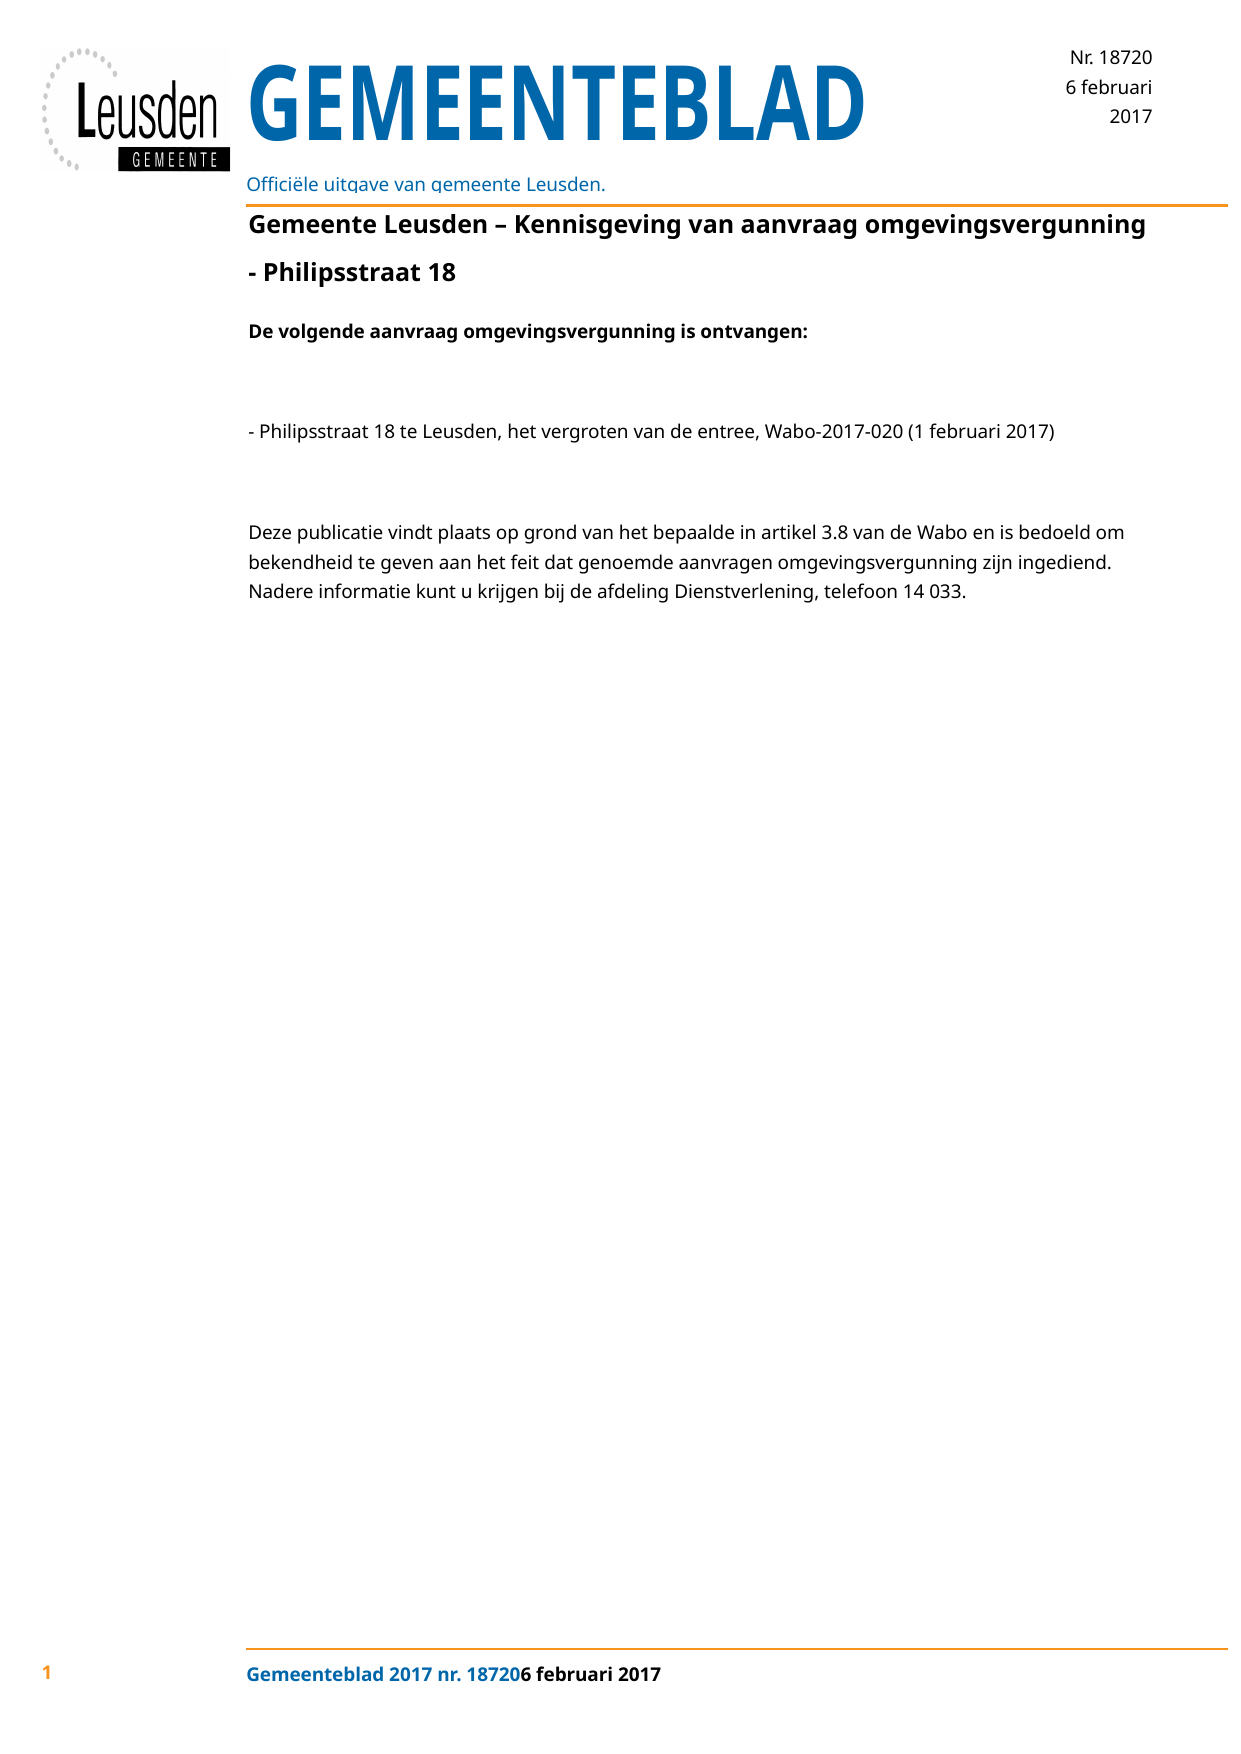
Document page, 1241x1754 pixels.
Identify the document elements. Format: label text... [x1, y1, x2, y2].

picture [41, 47, 231, 172]
text - Philipsstraat 18 te Leusden, het vergroten van de entree, Wabo-2017-020 (1 februari 2017) [248, 419, 1152, 444]
text Gemeente Leusden – Kennisgeving van aanvraag omgevingsvergunning - Philipsstraat 18 [248, 207, 1152, 288]
text De volgende aanvraag omgevingsvergunning is ontvangen: [248, 318, 1152, 344]
text Deze publicatie vindt plaats op grond van het bepaalde in artikel 3.8 van de Wabo en is bedoeld om bekendheid te geven aan het feit dat genoemde aanvragen omgevingsvergunning zijn ingediend. Nadere informatie kunt u krijgen bij de afdeling Dienstverlening, telefoon 14 033. [248, 519, 1152, 604]
